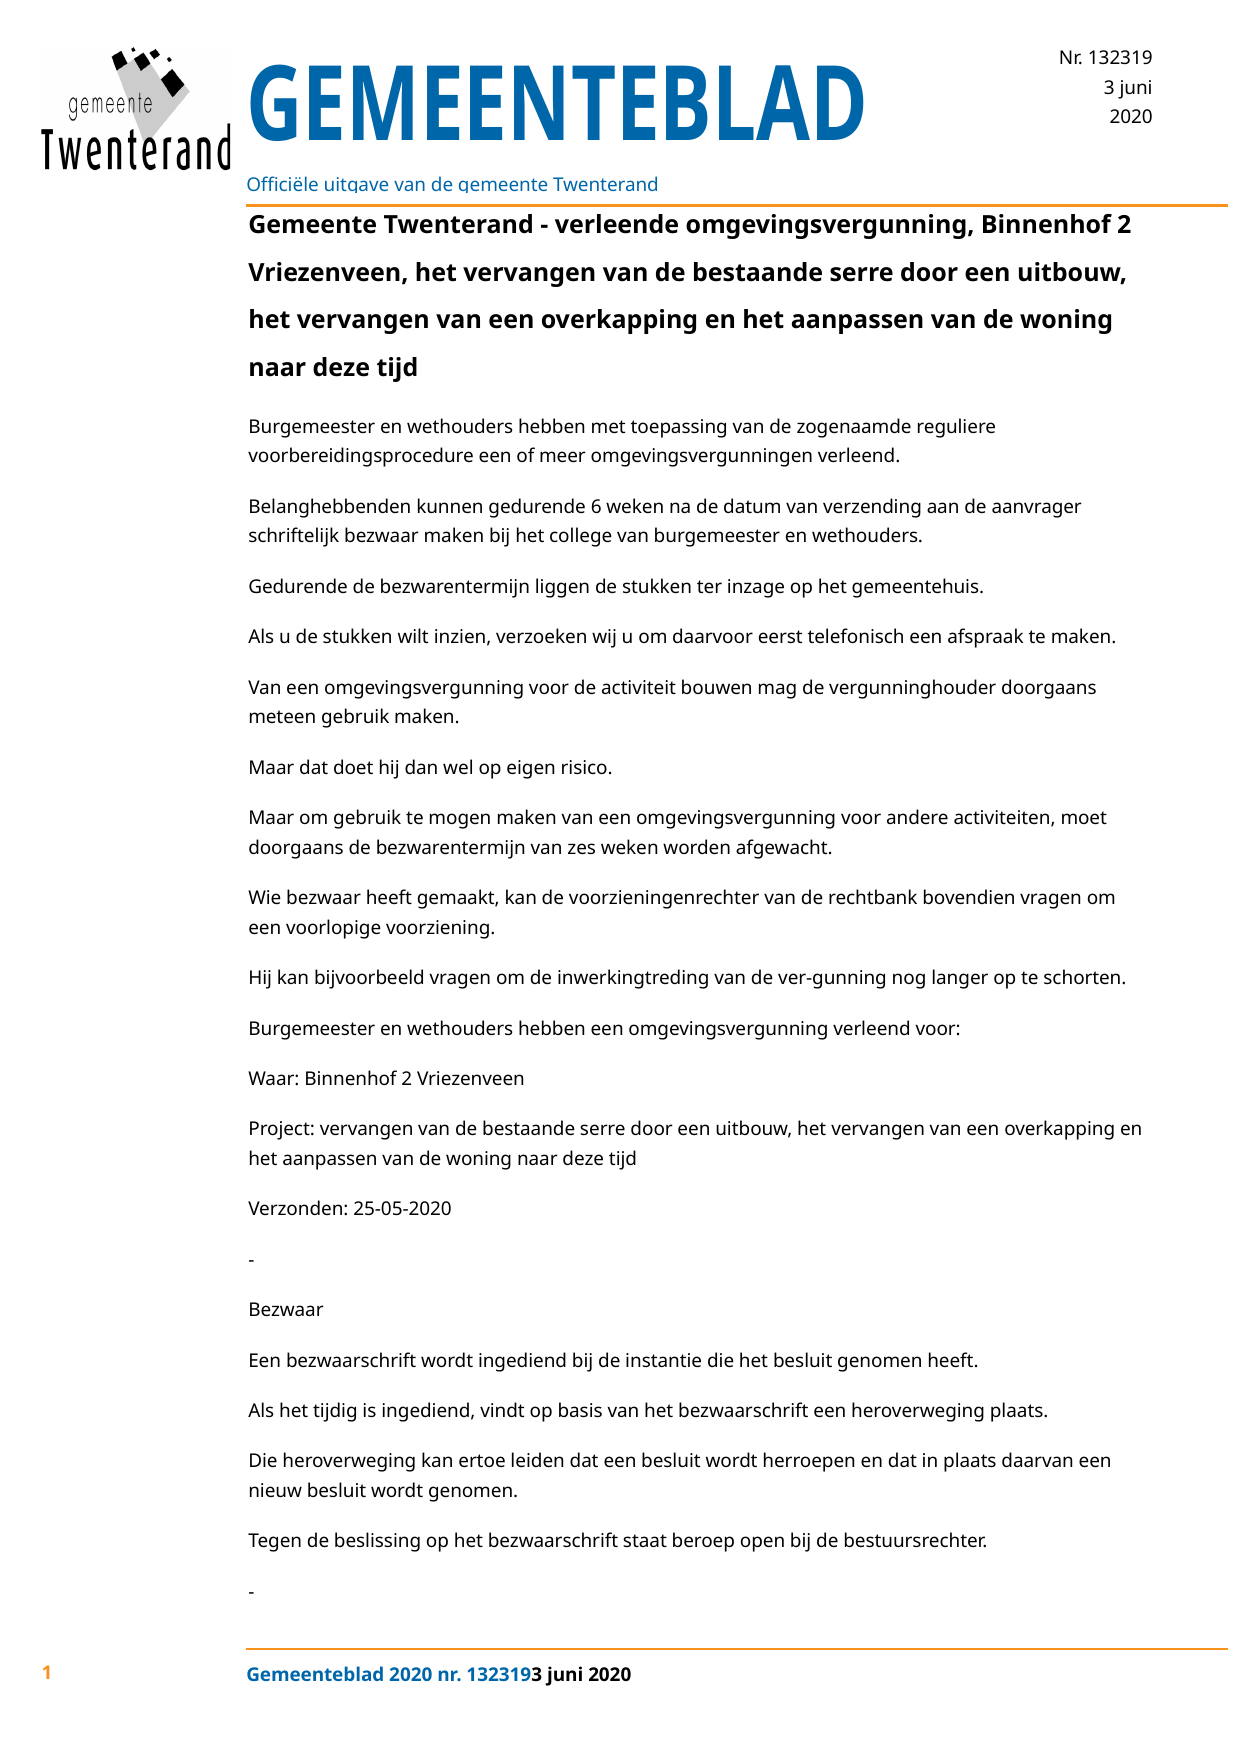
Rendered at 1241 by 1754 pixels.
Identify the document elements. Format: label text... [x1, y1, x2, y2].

text Maar dat doet hij dan wel op eigen risico. [248, 754, 1152, 780]
text Gedurende de bezwarentermijn liggen de stukken ter inzage op het gemeentehuis. [248, 573, 1152, 599]
text Een bezwaarschrift wordt ingediend bij de instantie die het besluit genomen heeft. [248, 1347, 1152, 1373]
text Gemeente Twenterand - verleende omgevingsvergunning, Binnenhof 2 Vriezenveen, het vervangen van de bestaande serre door een uitbouw, het vervangen van een overkapping en het aanpassen van de woning naar deze tijd [248, 207, 1152, 384]
text - [248, 1246, 1152, 1272]
text Als het tijdig is ingediend, vindt op basis van het bezwaarschrift een heroverweging plaats. [248, 1397, 1152, 1423]
text Belanghebbenden kunnen gedurende 6 weken na de datum van verzending aan de aanvrager schriftelijk bezwaar maken bij het college van burgemeester en wethouders. [248, 493, 1152, 548]
text Burgemeester en wethouders hebben een omgevingsvergunning verleend voor: [248, 1015, 1152, 1041]
text Die heroverweging kan ertoe leiden dat een besluit wordt herroepen en dat in plaats daarvan een nieuw besluit wordt genomen. [248, 1448, 1152, 1503]
text Hij kan bijvoorbeeld vragen om de inwerkingtreding van de ver-gunning nog langer op te schorten. [248, 964, 1152, 990]
text Als u de stukken wilt inzien, verzoeken wij u om daarvoor eerst telefonisch een afspraak te maken. [248, 623, 1152, 649]
text Waar: Binnenhof 2 Vriezenveen [248, 1065, 1152, 1091]
text Project: vervangen van de bestaande serre door een uitbouw, het vervangen van een overkapping en het aanpassen van de woning naar deze tijd [248, 1116, 1152, 1171]
text Verzonden: 25-05-2020 [248, 1196, 1152, 1221]
picture [41, 47, 231, 172]
text Burgemeester en wethouders hebben met toepassing van de zogenaamde reguliere voorbereidingsprocedure een of meer omgevingsvergunningen verleend. [248, 413, 1152, 468]
text - [248, 1578, 1152, 1604]
text Van een omgevingsvergunning voor de activiteit bouwen mag de vergunninghouder doorgaans meteen gebruik maken. [248, 674, 1152, 729]
text Bezwaar [248, 1296, 1152, 1322]
text Wie bezwaar heeft gemaakt, kan de voorzieningenrechter van de rechtbank bovendien vragen om een voorlopige voorziening. [248, 884, 1152, 940]
text Tegen de beslissing op het bezwaarschrift staat beroep open bij de bestuursrechter. [248, 1528, 1152, 1553]
text Maar om gebruik te mogen maken van een omgevingsvergunning voor andere activiteiten, moet doorgaans de bezwarentermijn van zes weken worden afgewacht. [248, 804, 1152, 860]
